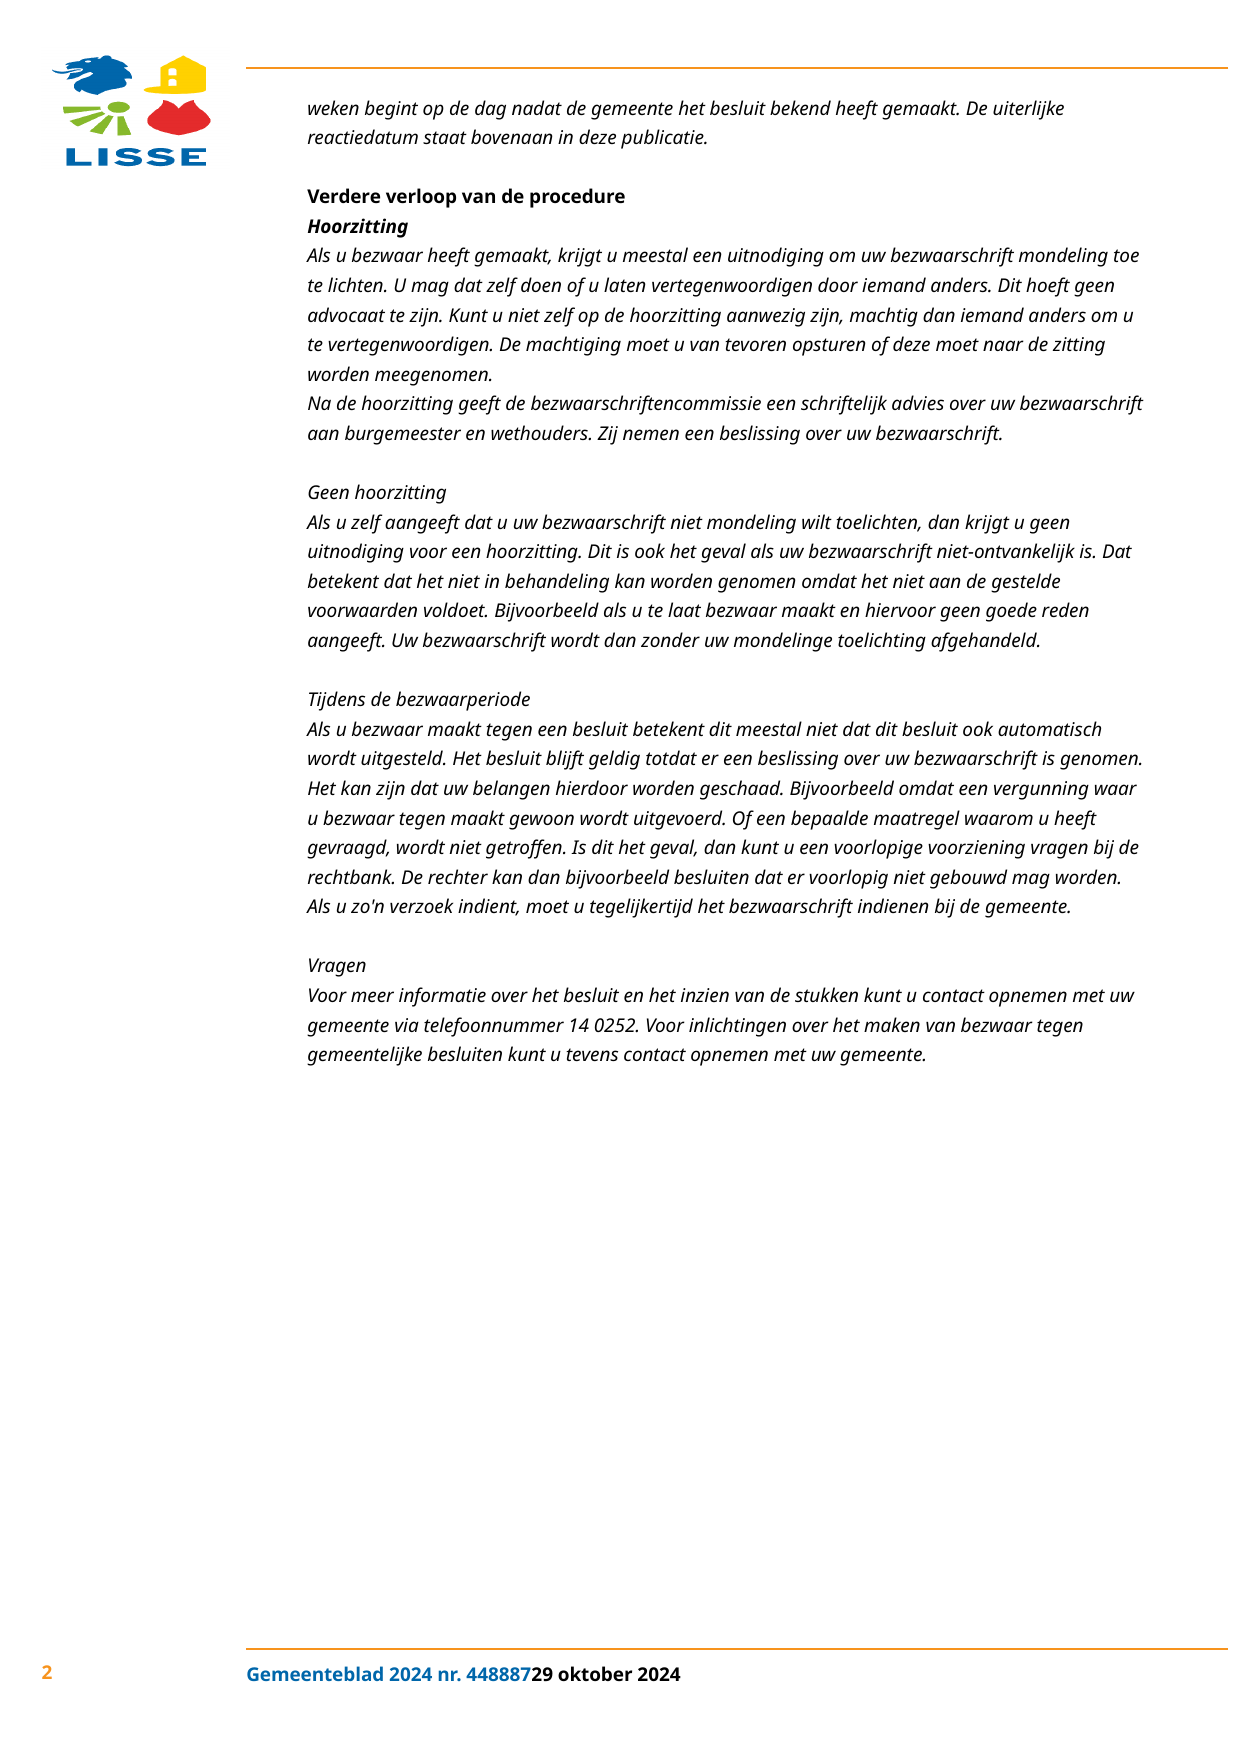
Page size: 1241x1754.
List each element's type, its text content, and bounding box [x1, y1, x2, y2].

list Tijdens de bezwaarperiode [248, 686, 1152, 712]
list Hoorzitting [248, 213, 1152, 239]
picture [41, 47, 231, 172]
list Na de hoorzitting geeft de bezwaarschriftencommissie een schriftelijk advies over uw bezwaarschrift aan burgemeester en wethouders. Zij nemen een beslissing over uw bezwaarschrift. [248, 391, 1152, 446]
list weken begint op de dag nadat de gemeente het besluit bekend heeft gemaakt. De uiterlijke reactiedatum staat bovenaan in deze publicatie. [248, 95, 1152, 150]
list Als u bezwaar heeft gemaakt, krijgt u meestal een uitnodiging om uw bezwaarschrift mondeling toe te lichten. U mag dat zelf doen of u laten vertegenwoordigen door iemand anders. Dit hoeft geen advocaat te zijn. Kunt u niet zelf op de hoorzitting aanwezig zijn, machtig dan iemand anders om u te vertegenwoordigen. De machtiging moet u van tevoren opsturen of deze moet naar de zitting worden meegenomen. [248, 243, 1152, 387]
list Voor meer informatie over het besluit en het inzien van de stukken kunt u contact opnemen met uw gemeente via telefoonnummer 14 0252. Voor inlichtingen over het maken van bezwaar tegen gemeentelijke besluiten kunt u tevens contact opnemen met uw gemeente. [248, 982, 1152, 1067]
list Vragen [248, 953, 1152, 978]
list Geen hoorzitting [248, 479, 1152, 505]
list Verdere verloop van de procedure [248, 183, 1152, 209]
list Als u zelf aangeeft dat u uw bezwaarschrift niet mondeling wilt toelichten, dan krijgt u geen uitnodiging voor een hoorzitting. Dit is ook het geval als uw bezwaarschrift niet-ontvankelijk is. Dat betekent dat het niet in behandeling kan worden genomen omdat het niet aan de gestelde voorwaarden voldoet. Bijvoorbeeld als u te laat bezwaar maakt en hiervoor geen goede reden aangeeft. Uw bezwaarschrift wordt dan zonder uw mondelinge toelichting afgehandeld. [248, 509, 1152, 653]
list Als u bezwaar maakt tegen een besluit betekent dit meestal niet dat dit besluit ook automatisch wordt uitgesteld. Het besluit blijft geldig totdat er een beslissing over uw bezwaarschrift is genomen. Het kan zijn dat uw belangen hierdoor worden geschaad. Bijvoorbeeld omdat een vergunning waar u bezwaar tegen maakt gewoon wordt uitgevoerd. Of een bepaalde maatregel waarom u heeft gevraagd, wordt niet getroffen. Is dit het geval, dan kunt u een voorlopige voorziening vragen bij de rechtbank. De rechter kan dan bijvoorbeeld besluiten dat er voorlopig niet gebouwd mag worden. Als u zo'n verzoek indient, moet u tegelijkertijd het bezwaarschrift indienen bij de gemeente. [248, 716, 1152, 919]
